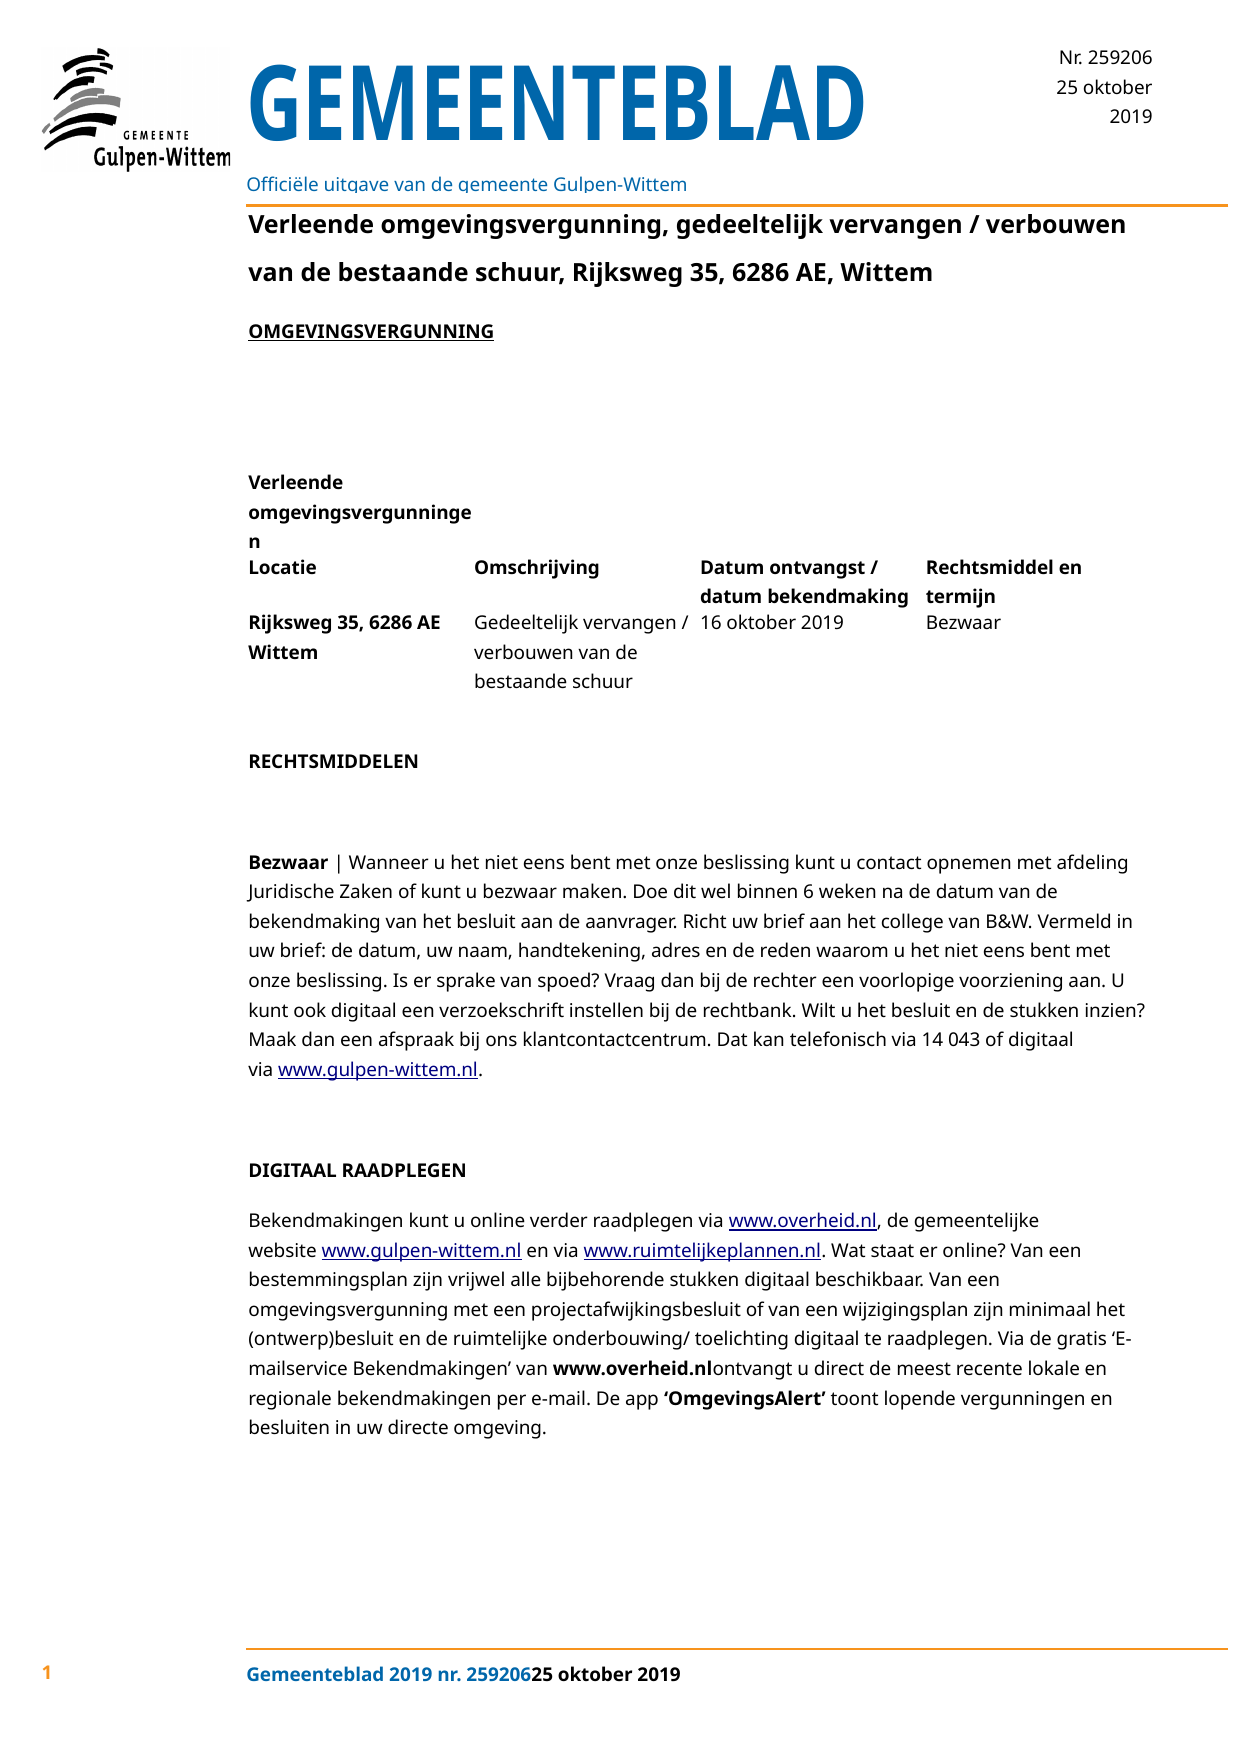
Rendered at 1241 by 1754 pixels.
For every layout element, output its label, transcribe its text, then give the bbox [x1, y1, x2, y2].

table_cell 16 oktober 2019 [700, 610, 926, 694]
table_header [926, 469, 1152, 554]
table_cell Datum ontvangst / datum bekendmaking [700, 554, 926, 609]
table_header [700, 469, 926, 554]
text Verleende omgevingsvergunning, gedeeltelijk vervangen / verbouwen van de bestaande schuur, Rijksweg 35, 6286 AE, Wittem [248, 207, 1152, 288]
table_cell Gedeeltelijk vervangen / verbouwen van de bestaande schuur [474, 610, 700, 694]
text DIGITAAL RAADPLEGEN [248, 1157, 1152, 1182]
picture [41, 47, 231, 172]
table_cell Rijksweg 35, 6286 AE Wittem [248, 610, 474, 694]
table_header [474, 469, 700, 554]
text RECHTSMIDDELEN [248, 748, 1152, 774]
table_cell Rechtsmiddel en termijn [926, 554, 1152, 609]
table_cell Bezwaar [926, 610, 1152, 694]
text OMGEVINGSVERGUNNING [248, 318, 1152, 344]
text Bekendmakingen kunt u online verder raadplegen via www.overheid.nl, de gemeentelijke website www.gulpen-wittem.nl en via www.ruimtelijkeplannen.nl. Wat staat er online? Van een bestemmingsplan zijn vrijwel alle bijbehorende stukken digitaal beschikbaar. Van een omgevingsvergunning met een projectafwijkingsbesluit of van een wijzigingsplan zijn minimaal het (ontwerp)besluit en de ruimtelijke onderbouwing/ toelichting digitaal te raadplegen. Via de gratis ‘E-mailservice Bekendmakingen’ van www.overheid.nlontvangt u direct de meest recente lokale en regionale bekendmakingen per e-mail. De app ‘OmgevingsAlert’ toont lopende vergunningen en besluiten in uw directe omgeving. [248, 1207, 1152, 1440]
table_header Verleende omgevingsvergunningen [248, 469, 474, 554]
text Bezwaar | Wanneer u het niet eens bent met onze beslissing kunt u contact opnemen met afdeling Juridische Zaken of kunt u bezwaar maken. Doe dit wel binnen 6 weken na de datum van de bekendmaking van het besluit aan de aanvrager. Richt uw brief aan het college van B&W. Vermeld in uw brief: de datum, uw naam, handtekening, adres en de reden waarom u het niet eens bent met onze beslissing. Is er sprake van spoed? Vraag dan bij de rechter een voorlopige voorziening aan. U kunt ook digitaal een verzoekschrift instellen bij de rechtbank. Wilt u het besluit en de stukken inzien? Maak dan een afspraak bij ons klantcontactcentrum. Dat kan telefonisch via 14 043 of digitaal via www.gulpen-wittem.nl. [248, 849, 1152, 1082]
table_cell Locatie [248, 554, 474, 609]
table_cell Omschrijving [474, 554, 700, 609]
